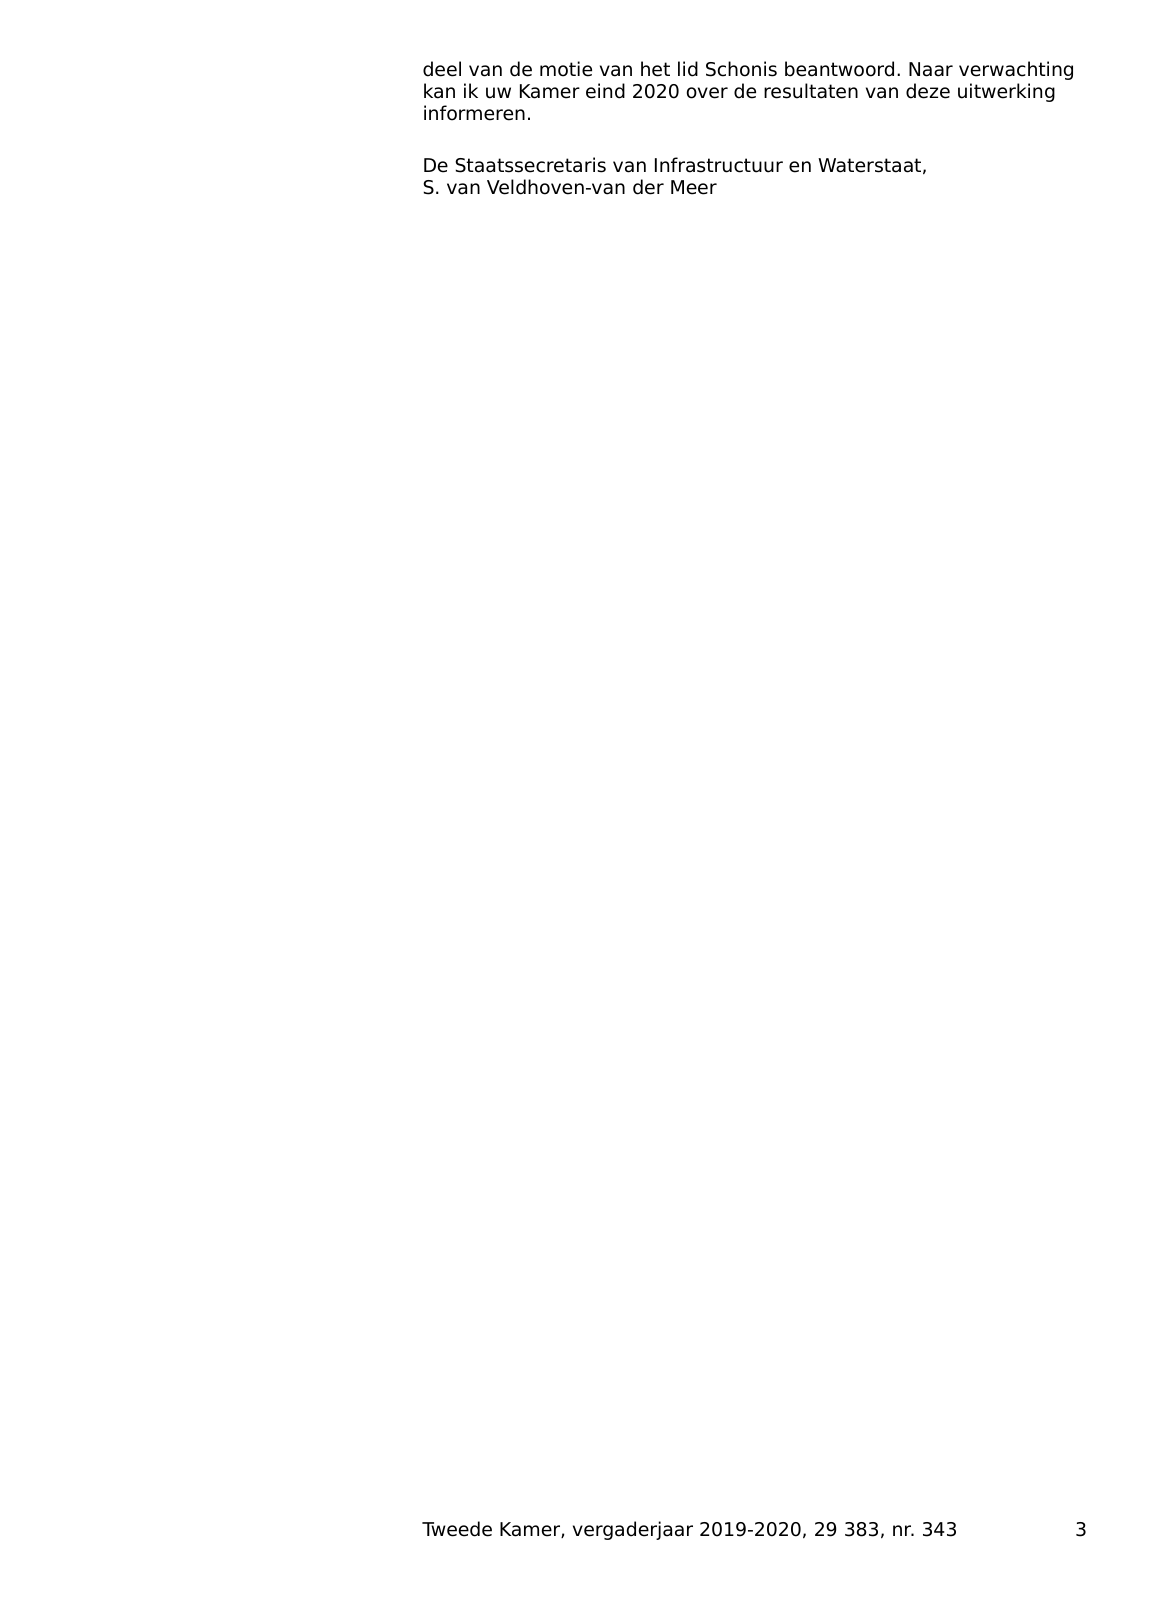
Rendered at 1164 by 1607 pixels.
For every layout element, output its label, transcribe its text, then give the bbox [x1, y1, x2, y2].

text De Staatssecretaris van Infrastructuur en Waterstaat, S. van Veldhoven-van der Meer [422, 155, 1087, 199]
text deel van de motie van het lid Schonis beantwoord. Naar verwachting kan ik uw Kamer eind 2020 over de resultaten van deze uitwerking informeren. [422, 59, 1087, 125]
